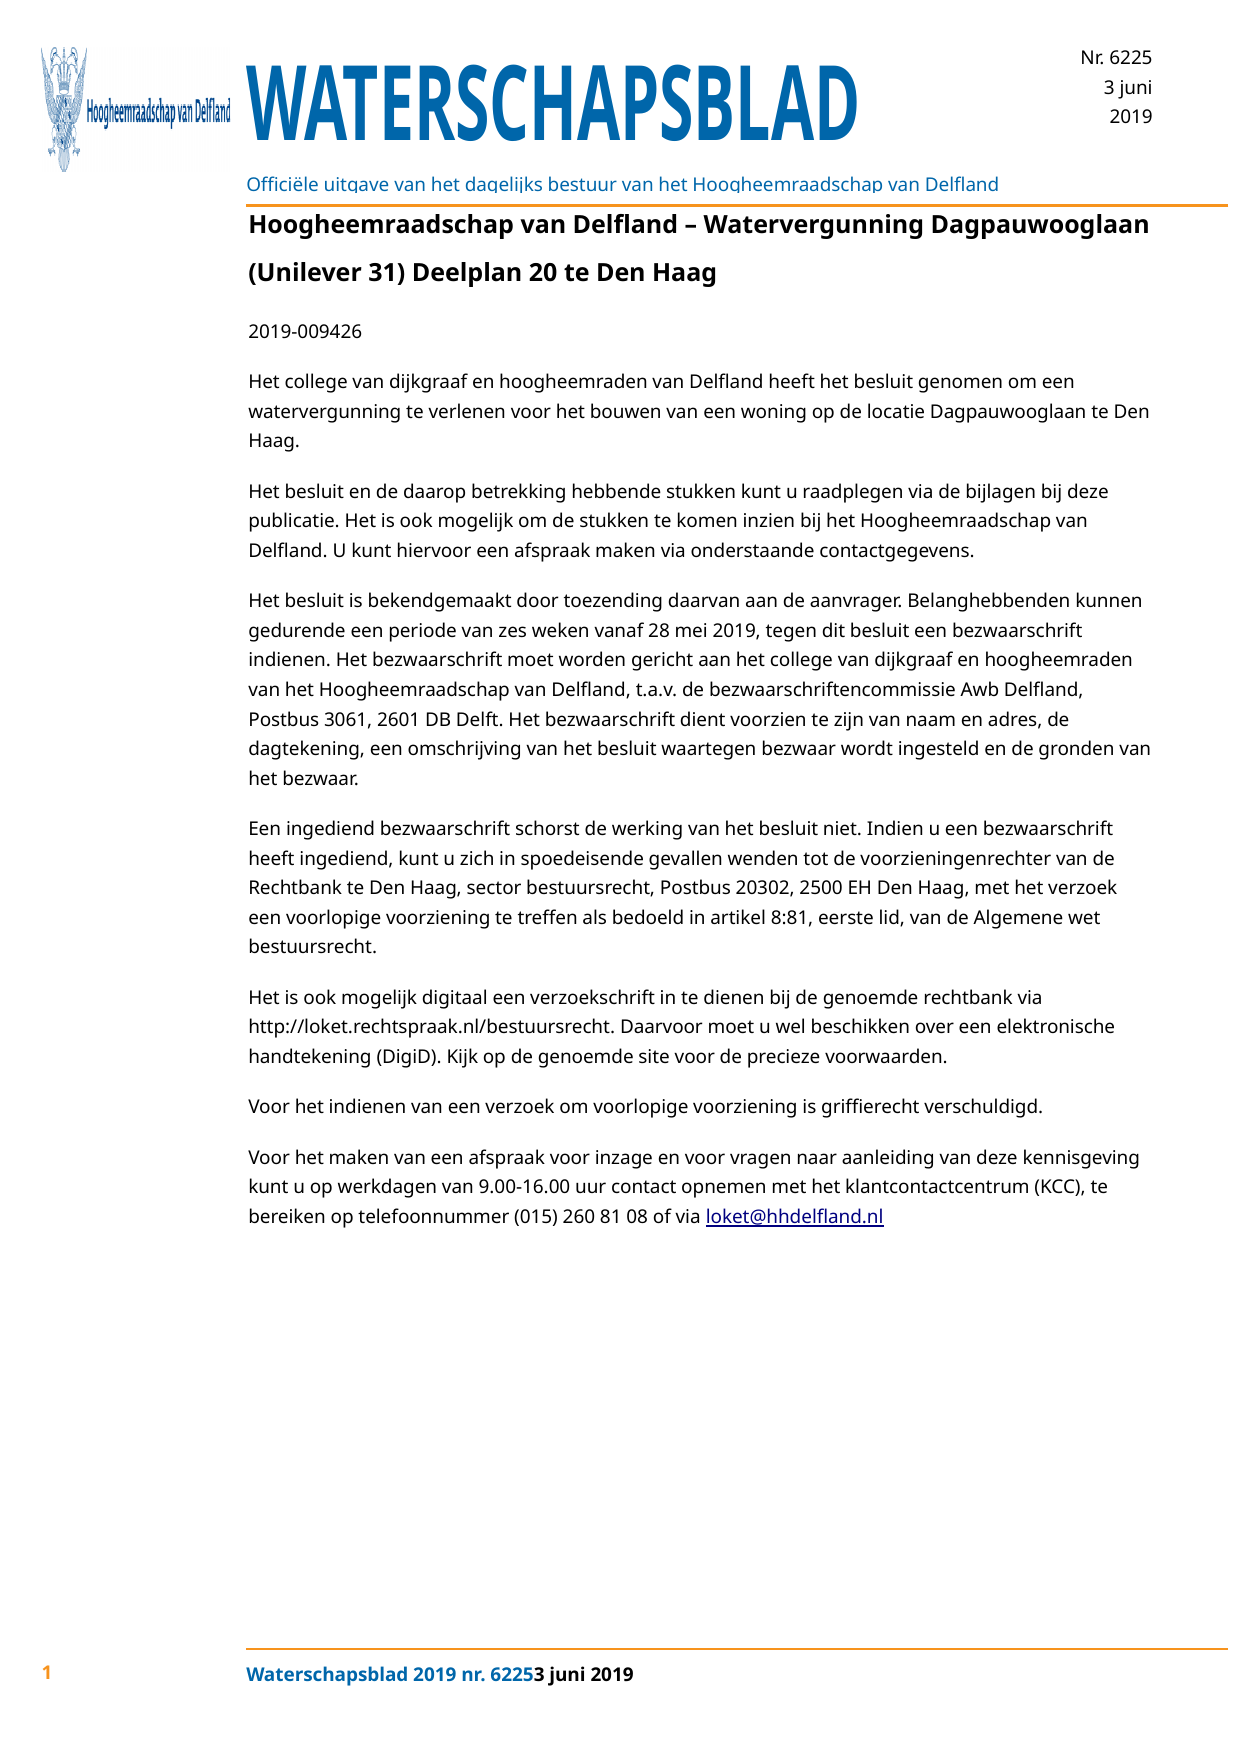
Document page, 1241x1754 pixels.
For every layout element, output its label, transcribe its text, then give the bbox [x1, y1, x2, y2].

text 2019-009426 [248, 318, 1152, 344]
text Het is ook mogelijk digitaal een verzoekschrift in te dienen bij de genoemde rechtbank via http://loket.rechtspraak.nl/bestuursrecht. Daarvoor moet u wel beschikken over een elektronische handtekening (DigiD). Kijk op de genoemde site voor de precieze voorwaarden. [248, 984, 1152, 1069]
text Voor het maken van een afspraak voor inzage en voor vragen naar aanleiding van deze kennisgeving kunt u op werkdagen van 9.00-16.00 uur contact opnemen met het klantcontactcentrum (KCC), te bereiken op telefoonnummer (015) 260 81 08 of via loket@hhdelfland.nl [248, 1144, 1152, 1229]
text Voor het indienen van een verzoek om voorlopige voorziening is griffierecht verschuldigd. [248, 1094, 1152, 1119]
text Een ingediend bezwaarschrift schorst de werking van het besluit niet. Indien u een bezwaarschrift heeft ingediend, kunt u zich in spoedeisende gevallen wenden tot de voorzieningenrechter van de Rechtbank te Den Haag, sector bestuursrecht, Postbus 20302, 2500 EH Den Haag, met het verzoek een voorlopige voorziening te treffen als bedoeld in artikel 8:81, eerste lid, van de Algemene wet bestuursrecht. [248, 815, 1152, 959]
picture [41, 47, 231, 172]
text Het besluit is bekendgemaakt door toezending daarvan aan de aanvrager. Belanghebbenden kunnen gedurende een periode van zes weken vanaf 28 mei 2019, tegen dit besluit een bezwaarschrift indienen. Het bezwaarschrift moet worden gericht aan het college van dijkgraaf en hoogheemraden van het Hoogheemraadschap van Delfland, t.a.v. de bezwaarschriftencommissie Awb Delfland, Postbus 3061, 2601 DB Delft. Het bezwaarschrift dient voorzien te zijn van naam en adres, de dagtekening, een omschrijving van het besluit waartegen bezwaar wordt ingesteld en de gronden van het bezwaar. [248, 587, 1152, 791]
text Het besluit en de daarop betrekking hebbende stukken kunt u raadplegen via de bijlagen bij deze publicatie. Het is ook mogelijk om de stukken te komen inzien bij het Hoogheemraadschap van Delfland. U kunt hiervoor een afspraak maken via onderstaande contactgegevens. [248, 478, 1152, 563]
text Het college van dijkgraaf en hoogheemraden van Delfland heeft het besluit genomen om een watervergunning te verlenen voor het bouwen van een woning op de locatie Dagpauwooglaan te Den Haag. [248, 368, 1152, 453]
text Hoogheemraadschap van Delfland – Watervergunning Dagpauwooglaan (Unilever 31) Deelplan 20 te Den Haag [248, 207, 1152, 288]
